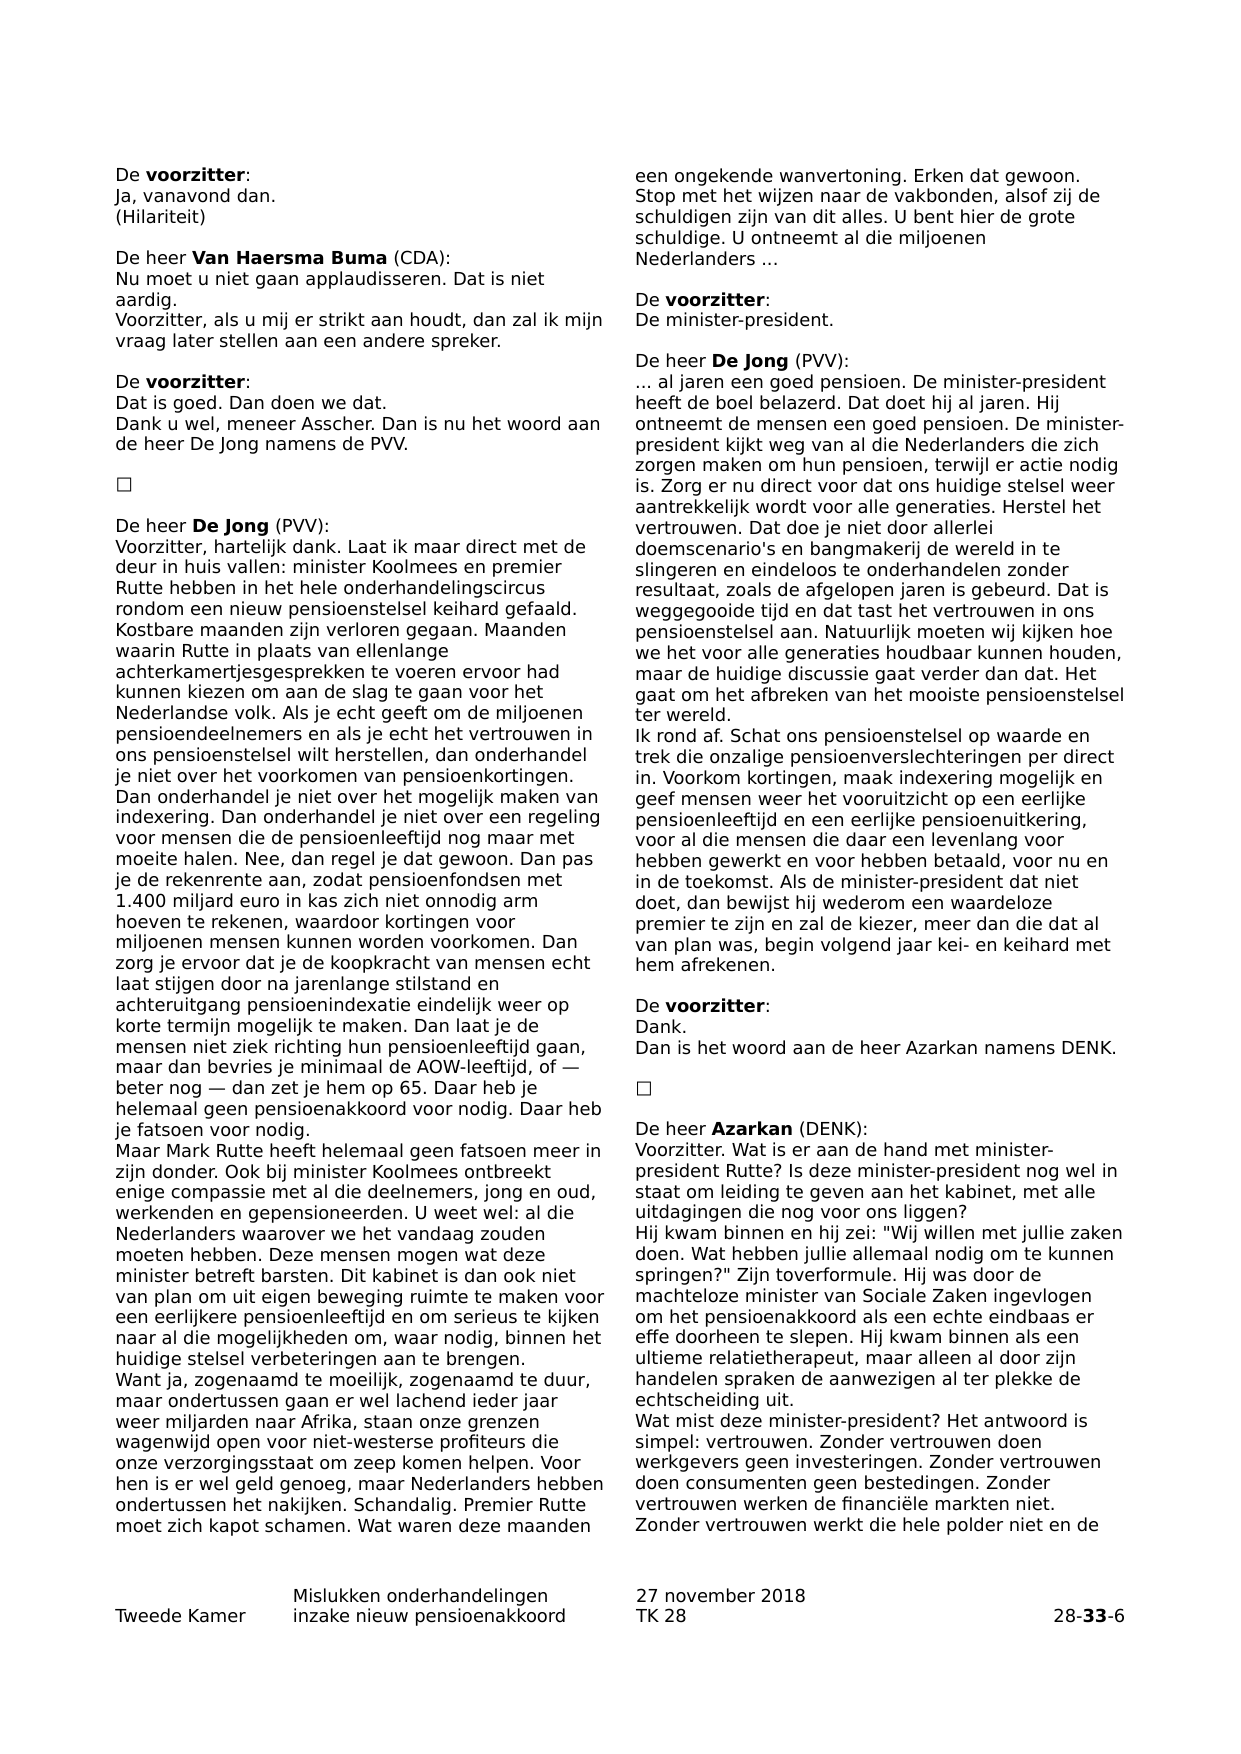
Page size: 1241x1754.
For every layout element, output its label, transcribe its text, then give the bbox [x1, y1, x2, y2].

text Dank. [635, 1017, 1125, 1037]
text ⬜ [635, 1078, 1125, 1099]
text De minister-president. [635, 310, 1125, 331]
text Ja, vanavond dan. [115, 186, 605, 207]
text De heer Azarkan (DENK): [635, 1119, 1125, 1140]
text Want ja, zogenaamd te moeilijk, zogenaamd te duur, maar ondertussen gaan er wel lachend ieder jaar weer miljarden naar Afrika, staan onze grenzen wagenwijd open voor niet-westerse profiteurs die onze verzorgingsstaat om zeep komen helpen. Voor hen is er wel geld genoeg, maar Nederlanders hebben ondertussen het nakijken. Schandalig. Premier Rutte moet zich kapot schamen. Wat waren deze maanden [115, 1370, 605, 1536]
text Dat is goed. Dan doen we dat. [115, 392, 605, 413]
text De voorzitter: [635, 996, 1125, 1017]
text Ik rond af. Schat ons pensioenstelsel op waarde en trek die onzalige pensioenverslechteringen per direct in. Voorkom kortingen, maak indexering mogelijk en geef mensen weer het vooruitzicht op een eerlijke pensioenleeftijd en een eerlijke pensioenuitkering, voor al die mensen die daar een levenlang voor hebben gewerkt en voor hebben betaald, voor nu en in de toekomst. Als de minister-president dat niet doet, dan bewijst hij wederom een waardeloze premier te zijn en zal de kiezer, meer dan die dat al van plan was, begin volgend jaar kei- en keihard met hem afrekenen. [635, 726, 1125, 976]
text (Hilariteit) [115, 207, 605, 228]
text Wat mist deze minister-president? Het antwoord is simpel: vertrouwen. Zonder vertrouwen doen werkgevers geen investeringen. Zonder vertrouwen doen consumenten geen bestedingen. Zonder vertrouwen werken de financiële markten niet. Zonder vertrouwen werkt die hele polder niet en de [635, 1411, 1125, 1536]
text De heer De Jong (PVV): [635, 351, 1125, 372]
text De heer Van Haersma Buma (CDA): [115, 248, 605, 268]
text ... al jaren een goed pensioen. De minister-president heeft de boel belazerd. Dat doet hij al jaren. Hij ontneemt de mensen een goed pensioen. De minister-president kijkt weg van al die Nederlanders die zich zorgen maken om hun pensioen, terwijl er actie nodig is. Zorg er nu direct voor dat ons huidige stelsel weer aantrekkelijk wordt voor alle generaties. Herstel het vertrouwen. Dat doe je niet door allerlei doemscenario's en bangmakerij de wereld in te slingeren en eindeloos te onderhandelen zonder resultaat, zoals de afgelopen jaren is gebeurd. Dat is weggegooide tijd en dat tast het vertrouwen in ons pensioenstelsel aan. Natuurlijk moeten wij kijken hoe we het voor alle generaties houdbaar kunnen houden, maar de huidige discussie gaat verder dan dat. Het gaat om het afbreken van het mooiste pensioenstelsel ter wereld. [635, 372, 1125, 726]
text Maar Mark Rutte heeft helemaal geen fatsoen meer in zijn donder. Ook bij minister Koolmees ontbreekt enige compassie met al die deelnemers, jong en oud, werkenden en gepensioneerden. U weet wel: al die Nederlanders waarover we het vandaag zouden moeten hebben. Deze mensen mogen wat deze minister betreft barsten. Dit kabinet is dan ook niet van plan om uit eigen beweging ruimte te maken voor een eerlijkere pensioenleeftijd en om serieus te kijken naar al die mogelijkheden om, waar nodig, binnen het huidige stelsel verbeteringen aan te brengen. [115, 1141, 605, 1370]
text Dank u wel, meneer Asscher. Dan is nu het woord aan de heer De Jong namens de PVV. [115, 413, 605, 455]
text De heer De Jong (PVV): [115, 516, 605, 536]
text De voorzitter: [635, 289, 1125, 310]
text Voorzitter. Wat is er aan de hand met minister-president Rutte? Is deze minister-president nog wel in staat om leiding te geven aan het kabinet, met alle uitdagingen die nog voor ons liggen? [635, 1140, 1125, 1223]
text Voorzitter, hartelijk dank. Laat ik maar direct met de deur in huis vallen: minister Koolmees en premier Rutte hebben in het hele onderhandelingscircus rondom een nieuw pensioenstelsel keihard gefaald. Kostbare maanden zijn verloren gegaan. Maanden waarin Rutte in plaats van ellenlange achterkamertjesgesprekken te voeren ervoor had kunnen kiezen om aan de slag te gaan voor het Nederlandse volk. Als je echt geeft om de miljoenen pensioendeelnemers en als je echt het vertrouwen in ons pensioenstelsel wilt herstellen, dan onderhandel je niet over het voorkomen van pensioenkortingen. Dan onderhandel je niet over het mogelijk maken van indexering. Dan onderhandel je niet over een regeling voor mensen die de pensioenleeftijd nog maar met moeite halen. Nee, dan regel je dat gewoon. Dan pas je de rekenrente aan, zodat pensioenfondsen met 1.400 miljard euro in kas zich niet onnodig arm hoeven te rekenen, waardoor kortingen voor miljoenen mensen kunnen worden voorkomen. Dan zorg je ervoor dat je de koopkracht van mensen echt laat stijgen door na jarenlange stilstand en achteruitgang pensioenindexatie eindelijk weer op korte termijn mogelijk te maken. Dan laat je de mensen niet ziek richting hun pensioenleeftijd gaan, maar dan bevries je minimaal de AOW-leeftijd, of — beter nog — dan zet je hem op 65. Daar heb je helemaal geen pensioenakkoord voor nodig. Daar heb je fatsoen voor nodig. [115, 536, 605, 1141]
text ⬜ [115, 475, 605, 496]
text Hij kwam binnen en hij zei: "Wij willen met jullie zaken doen. Wat hebben jullie allemaal nodig om te kunnen springen?" Zijn toverformule. Hij was door de machteloze minister van Sociale Zaken ingevlogen om het pensioenakkoord als een echte eindbaas er effe doorheen te slepen. Hij kwam binnen als een ultieme relatietherapeut, maar alleen al door zijn handelen spraken de aanwezigen al ter plekke de echtscheiding uit. [635, 1223, 1125, 1411]
text De voorzitter: [115, 372, 605, 392]
text een ongekende wanvertoning. Erken dat gewoon. Stop met het wijzen naar de vakbonden, alsof zij de schuldigen zijn van dit alles. U bent hier de grote schuldige. U ontneemt al die miljoenen Nederlanders ... [635, 165, 1125, 269]
text Dan is het woord aan de heer Azarkan namens DENK. [635, 1037, 1125, 1058]
text Voorzitter, als u mij er strikt aan houdt, dan zal ik mijn vraag later stellen aan een andere spreker. [115, 310, 605, 352]
text De voorzitter: [115, 165, 605, 186]
text Nu moet u niet gaan applaudisseren. Dat is niet aardig. [115, 268, 605, 310]
